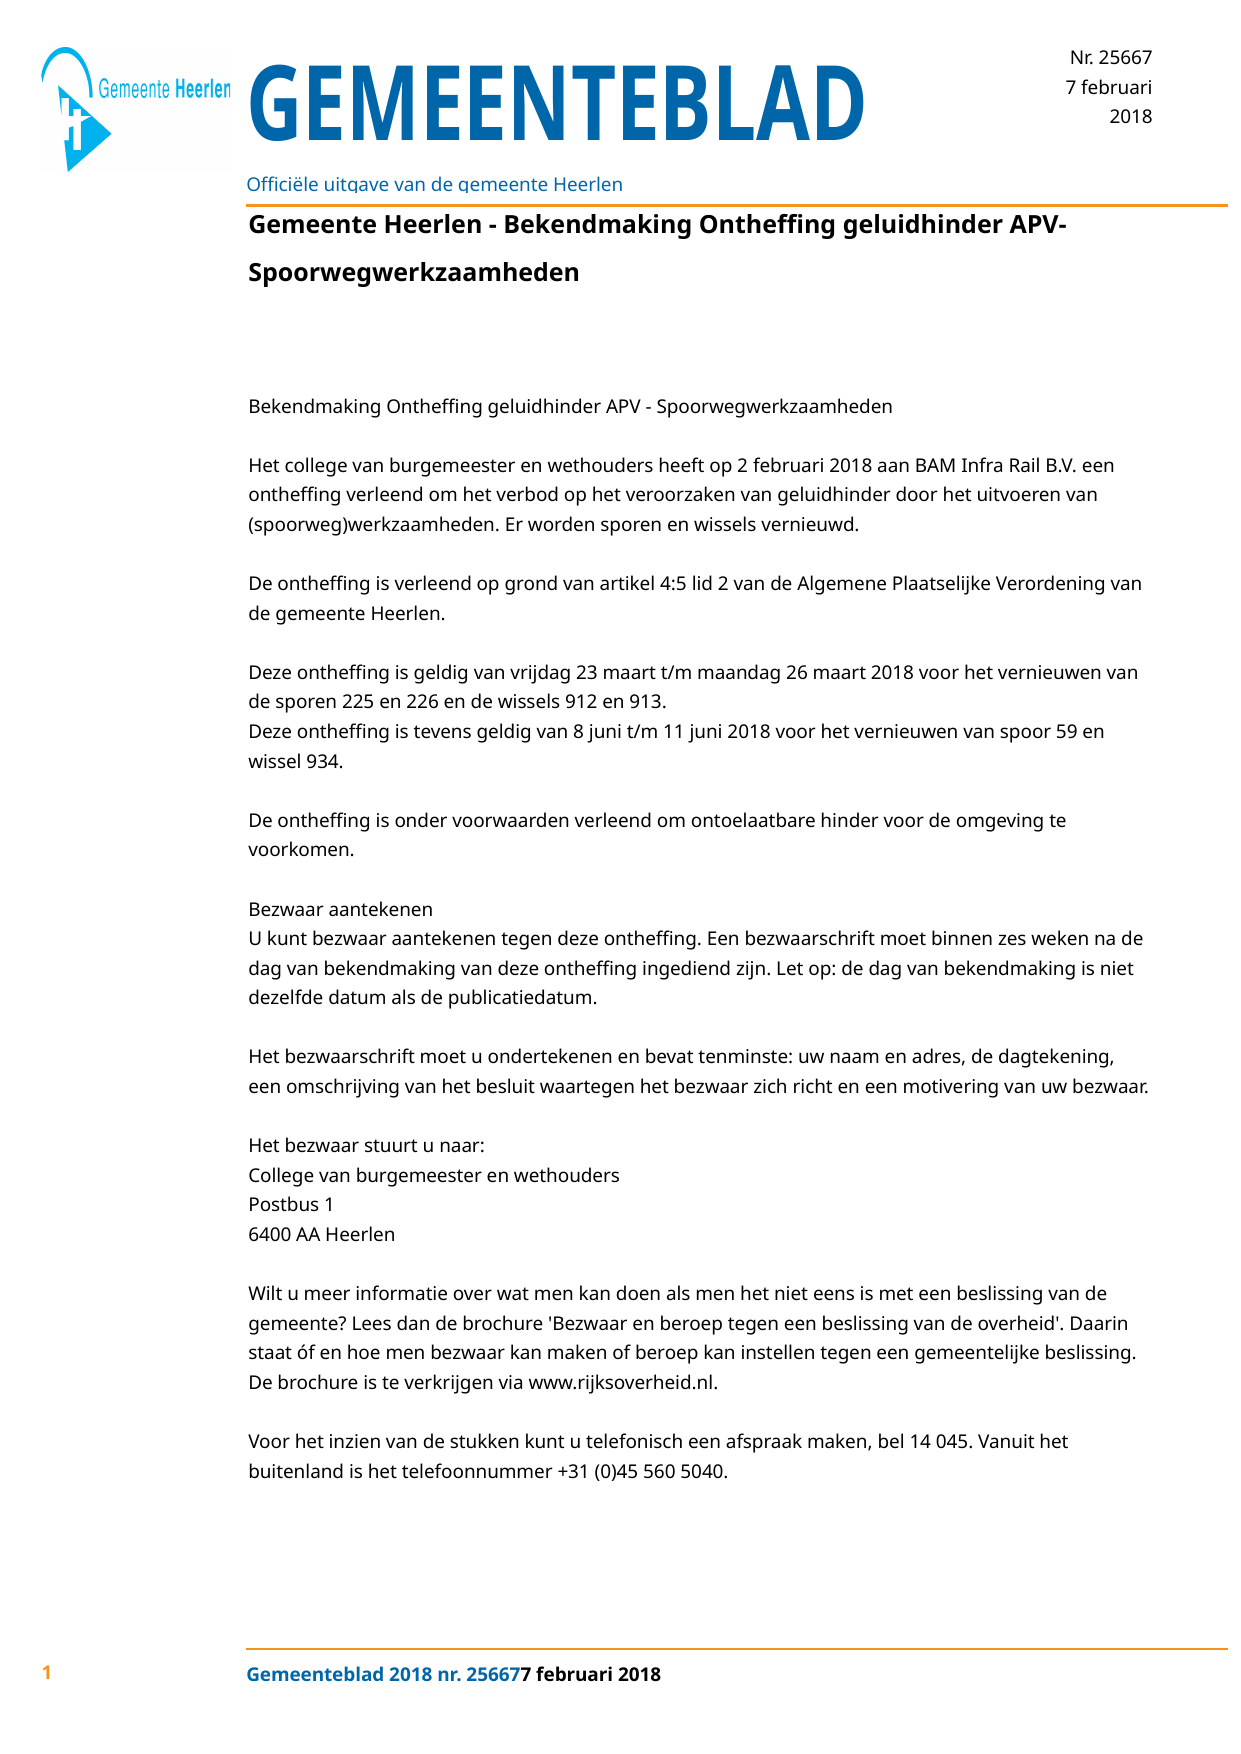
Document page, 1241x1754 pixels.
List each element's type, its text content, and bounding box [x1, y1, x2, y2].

text College van burgemeester en wethouders [248, 1162, 1152, 1188]
text Postbus 1 [248, 1192, 1152, 1217]
text Het college van burgemeester en wethouders heeft op 2 februari 2018 aan BAM Infra Rail B.V. een ontheffing verleend om het verbod op het veroorzaken van geluidhinder door het uitvoeren van (spoorweg)werkzaamheden. Er worden sporen en wissels vernieuwd. [248, 452, 1152, 537]
text Gemeente Heerlen - Bekendmaking Ontheffing geluidhinder APV-Spoorwegwerkzaamheden [248, 207, 1152, 288]
text Deze ontheffing is tevens geldig van 8 juni t/m 11 juni 2018 voor het vernieuwen van spoor 59 en wissel 934. [248, 718, 1152, 774]
text De ontheffing is onder voorwaarden verleend om ontoelaatbare hinder voor de omgeving te voorkomen. [248, 807, 1152, 862]
text Voor het inzien van de stukken kunt u telefonisch een afspraak maken, bel 14 045. Vanuit het buitenland is het telefoonnummer +31 (0)45 560 5040. [248, 1428, 1152, 1484]
text Bezwaar aantekenen [248, 896, 1152, 922]
picture [41, 47, 231, 172]
text Deze ontheffing is geldig van vrijdag 23 maart t/m maandag 26 maart 2018 voor het vernieuwen van de sporen 225 en 226 en de wissels 912 en 913. [248, 659, 1152, 714]
text U kunt bezwaar aantekenen tegen deze ontheffing. Een bezwaarschrift moet binnen zes weken na de dag van bekendmaking van deze ontheffing ingediend zijn. Let op: de dag van bekendmaking is niet dezelfde datum als de publicatiedatum. [248, 925, 1152, 1010]
text Wilt u meer informatie over wat men kan doen als men het niet eens is met een beslissing van de gemeente? Lees dan de brochure 'Bezwaar en beroep tegen een beslissing van de overheid'. Daarin staat óf en hoe men bezwaar kan maken of beroep kan instellen tegen een gemeentelijke beslissing. De brochure is te verkrijgen via www.rijksoverheid.nl. [248, 1280, 1152, 1395]
text Het bezwaar stuurt u naar: [248, 1132, 1152, 1158]
text Het bezwaarschrift moet u ondertekenen en bevat tenminste: uw naam en adres, de dagtekening, een omschrijving van het besluit waartegen het bezwaar zich richt en een motivering van uw bezwaar. [248, 1044, 1152, 1099]
picture [41, 47, 58, 70]
text 6400 AA Heerlen [248, 1221, 1152, 1247]
text De ontheffing is verleend op grond van artikel 4:5 lid 2 van de Algemene Plaatselijke Verordening van de gemeente Heerlen. [248, 570, 1152, 626]
text Bekendmaking Ontheffing geluidhinder APV - Spoorwegwerkzaamheden [248, 393, 1152, 419]
